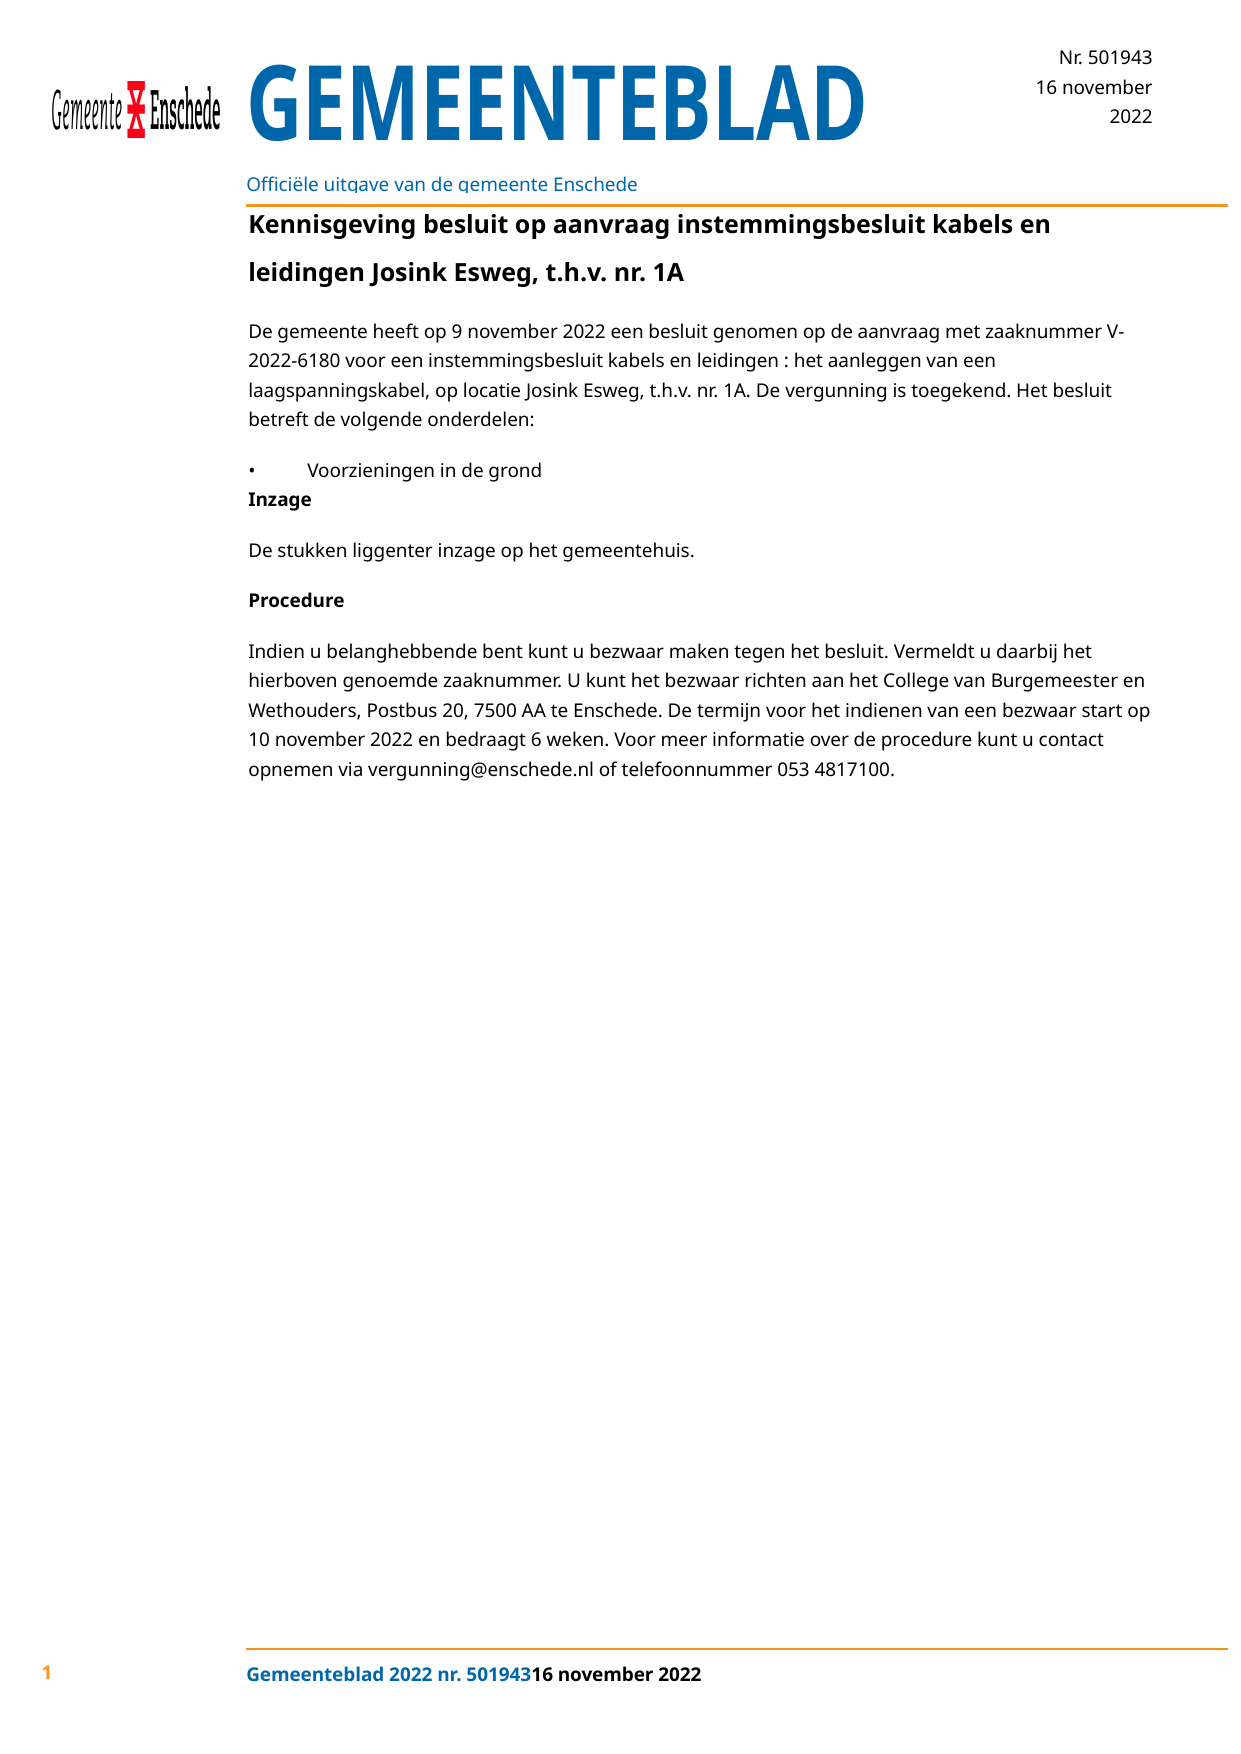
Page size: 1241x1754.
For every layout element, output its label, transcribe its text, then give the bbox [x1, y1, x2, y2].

picture [41, 47, 231, 172]
text De gemeente heeft op 9 november 2022 een besluit genomen op de aanvraag met zaaknummer V-2022-6180 voor een instemmingsbesluit kabels en leidingen : het aanleggen van een laagspanningskabel, op locatie Josink Esweg, t.h.v. nr. 1A. De vergunning is toegekend. Het besluit betreft de volgende onderdelen: [248, 318, 1152, 432]
text Indien u belanghebbende bent kunt u bezwaar maken tegen het besluit. Vermeldt u daarbij het hierboven genoemde zaaknummer. U kunt het bezwaar richten aan het College van Burgemees­ter en Wethouders, Postbus 20, 7500 AA te Enschede. De termijn voor het indienen van een bezwaar start op 10 november 2022 en bedraagt 6 weken. Voor meer informatie over de procedure kunt u contact opnemen via vergunning@enschede.nl of telefoonnummer 053 4817100. [248, 638, 1152, 782]
text Kennisgeving besluit op aanvraag instemmingsbesluit kabels en leidingen Josink Esweg, t.h.v. nr. 1A [248, 207, 1152, 288]
text Procedure [248, 587, 1152, 613]
list Voorzieningen in de grond [248, 457, 1152, 483]
text De stukken liggenter inzage op het gemeentehuis. [248, 537, 1152, 563]
text Inzage [248, 487, 1152, 512]
